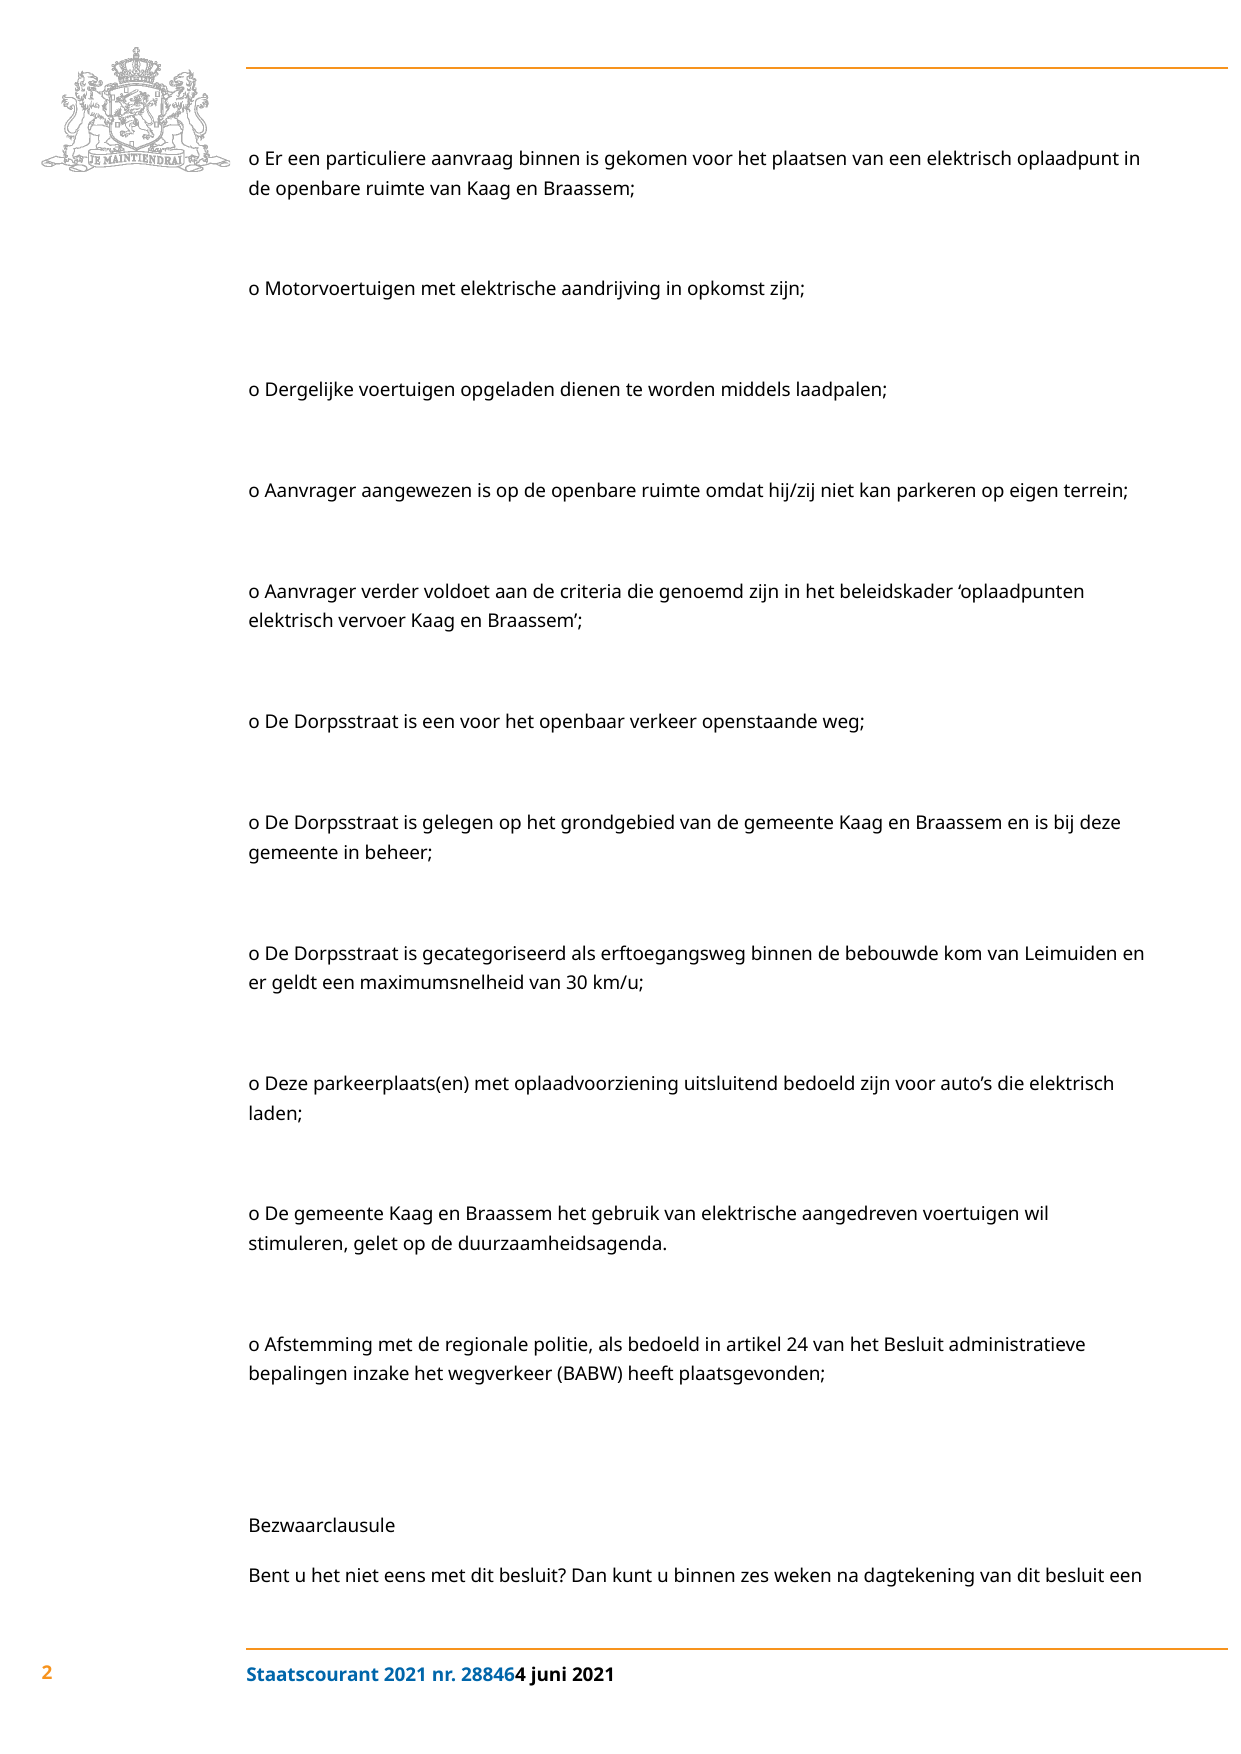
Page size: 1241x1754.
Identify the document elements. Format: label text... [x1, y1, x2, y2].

text o De Dorpsstraat is een voor het openbaar verkeer openstaande weg; [248, 708, 1152, 734]
text o Aanvrager aangewezen is op de openbare ruimte omdat hij/zij niet kan parkeren op eigen terrein; [248, 477, 1152, 503]
text o Afstemming met de regionale politie, als bedoeld in artikel 24 van het Besluit administratieve bepalingen inzake het wegverkeer (BABW) heeft plaatsgevonden; [248, 1331, 1152, 1386]
text o Deze parkeerplaats(en) met oplaadvoorziening uitsluitend bedoeld zijn voor auto’s die elektrisch laden; [248, 1070, 1152, 1126]
text o Motorvoertuigen met elektrische aandrijving in opkomst zijn; [248, 276, 1152, 301]
text o Aanvrager verder voldoet aan de criteria die genoemd zijn in het beleidskader ‘oplaadpunten elektrisch vervoer Kaag en Braassem’; [248, 578, 1152, 633]
text o Dergelijke voertuigen opgeladen dienen te worden middels laadpalen; [248, 376, 1152, 402]
text o De gemeente Kaag en Braassem het gebruik van elektrische aangedreven voertuigen wil stimuleren, gelet op de duurzaamheidsagenda. [248, 1201, 1152, 1256]
text Bezwaarclausule [248, 1512, 1152, 1538]
picture [41, 47, 231, 172]
text o De Dorpsstraat is gecategoriseerd als erftoegangsweg binnen de bebouwde kom van Leimuiden en er geldt een maximumsnelheid van 30 km/u; [248, 940, 1152, 995]
text o De Dorpsstraat is gelegen op het grondgebied van de gemeente Kaag en Braassem en is bij deze gemeente in beheer; [248, 809, 1152, 865]
text Bent u het niet eens met dit besluit? Dan kunt u binnen zes weken na dagtekening van dit besluit een [248, 1562, 1152, 1588]
text o Er een particuliere aanvraag binnen is gekomen voor het plaatsen van een elektrisch oplaadpunt in de openbare ruimte van Kaag en Braassem; [248, 145, 1152, 201]
